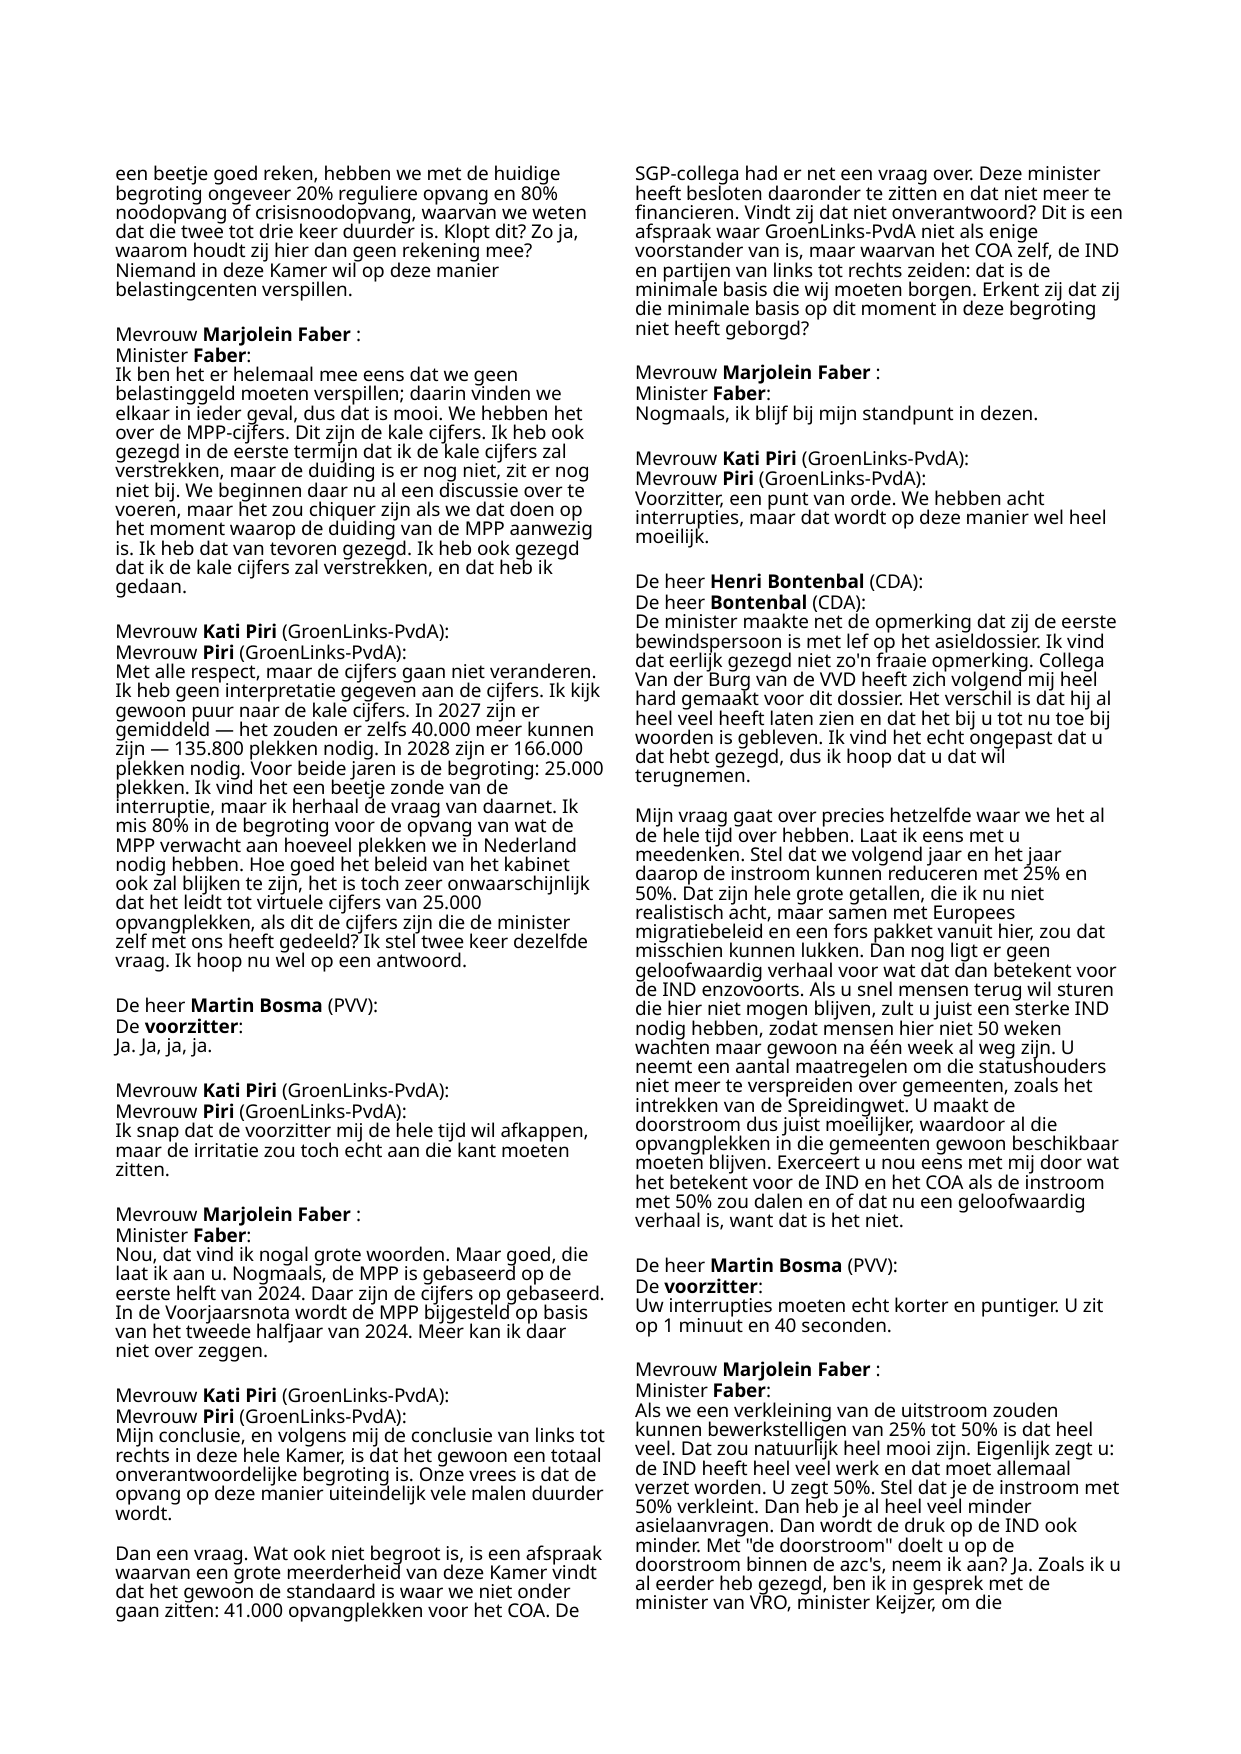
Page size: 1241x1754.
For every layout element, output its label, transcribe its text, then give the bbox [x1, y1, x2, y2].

text De heer Martin Bosma (PVV): [115, 992, 605, 1018]
text Ik snap dat de voorzitter mij de hele tijd wil afkappen, maar de irritatie zou toch echt aan die kant moeten zitten. [115, 1122, 605, 1180]
text Dan een vraag. Wat ook niet begroot is, is een afspraak waarvan een grote meerderheid van deze Kamer vindt dat het gewoon de standaard is waar we niet onder gaan zitten: 41.000 opvangplekken voor het COA. De [115, 1544, 605, 1622]
text SGP-collega had er net een vraag over. Deze minister heeft besloten daaronder te zitten en dat niet meer te financieren. Vindt zij dat niet onverantwoord? Dit is een afspraak waar GroenLinks-PvdA niet als enige voorstander van is, maar waarvan het COA zelf, de IND en partijen van links tot rechts zeiden: dat is de minimale basis die wij moeten borgen. Erkent zij dat zij die minimale basis op dit moment in deze begroting niet heeft geborgd? [635, 165, 1125, 339]
text De voorzitter: [635, 1278, 1125, 1297]
text Mevrouw Marjolein Faber : [115, 1201, 605, 1227]
text Mevrouw Marjolein Faber : [115, 321, 605, 347]
text Mevrouw Marjolein Faber : [635, 1357, 1125, 1382]
text Minister Faber: [115, 1227, 605, 1246]
text De heer Martin Bosma (PVV): [635, 1252, 1125, 1278]
text Mevrouw Piri (GroenLinks-PvdA): [115, 644, 605, 663]
text Nou, dat vind ik nogal grote woorden. Maar goed, die laat ik aan u. Nogmaals, de MPP is gebaseerd op de eerste helft van 2024. Daar zijn de cijfers op gebaseerd. In de Voorjaarsnota wordt de MPP bijgesteld op basis van het tweede halfjaar van 2024. Meer kan ik daar niet over zeggen. [115, 1246, 605, 1362]
text De heer Henri Bontenbal (CDA): [635, 568, 1125, 594]
text De voorzitter: [115, 1018, 605, 1037]
text Mijn vraag gaat over precies hetzelfde waar we het al de hele tijd over hebben. Laat ik eens met u meedenken. Stel dat we volgend jaar en het jaar daarop de instroom kunnen reduceren met 25% en 50%. Dat zijn hele grote getallen, die ik nu niet realistisch acht, maar samen met Europees migratiebeleid en een fors pakket vanuit hier, zou dat misschien kunnen lukken. Dan nog ligt er geen geloofwaardig verhaal voor wat dat dan betekent voor de IND enzovoorts. Als u snel mensen terug wil sturen die hier niet mogen blijven, zult u juist een sterke IND nodig hebben, zodat mensen hier niet 50 weken wachten maar gewoon na één week al weg zijn. U neemt een aantal maatregelen om die statushouders niet meer te verspreiden over gemeenten, zoals het intrekken van de Spreidingwet. U maakt de doorstroom dus juist moeilijker, waardoor al die opvangplekken in die gemeenten gewoon beschikbaar moeten blijven. Exerceert u nou eens met mij door wat het betekent voor de IND en het COA als de instroom met 50% zou dalen en of dat nu een geloofwaardig verhaal is, want dat is het niet. [635, 807, 1125, 1231]
text een beetje goed reken, hebben we met de huidige begroting ongeveer 20% reguliere opvang en 80% noodopvang of crisisnoodopvang, waarvan we weten dat die twee tot drie keer duurder is. Klopt dit? Zo ja, waarom houdt zij hier dan geen rekening mee? Niemand in deze Kamer wil op deze manier belastingcenten verspillen. [115, 165, 605, 300]
text Nogmaals, ik blijf bij mijn standpunt in dezen. [635, 404, 1125, 424]
text Ja. Ja, ja, ja. [115, 1037, 605, 1057]
text Mevrouw Piri (GroenLinks-PvdA): [115, 1103, 605, 1122]
text Mevrouw Piri (GroenLinks-PvdA): [635, 470, 1125, 490]
text Minister Faber: [115, 347, 605, 366]
text Minister Faber: [635, 385, 1125, 404]
text Uw interrupties moeten echt korter en puntiger. U zit op 1 minuut en 40 seconden. [635, 1297, 1125, 1336]
text Voorzitter, een punt van orde. We hebben acht interrupties, maar dat wordt op deze manier wel heel moeilijk. [635, 490, 1125, 547]
text Mijn conclusie, en volgens mij de conclusie van links tot rechts in deze hele Kamer, is dat het gewoon een totaal onverantwoordelijke begroting is. Onze vrees is dat de opvang op deze manier uiteindelijk vele malen duurder wordt. [115, 1427, 605, 1524]
text Mevrouw Marjolein Faber : [635, 359, 1125, 385]
text Mevrouw Kati Piri (GroenLinks-PvdA): [635, 445, 1125, 470]
text Met alle respect, maar de cijfers gaan niet veranderen. Ik heb geen interpretatie gegeven aan de cijfers. Ik kijk gewoon puur naar de kale cijfers. In 2027 zijn er gemiddeld — het zouden er zelfs 40.000 meer kunnen zijn — 135.800 plekken nodig. In 2028 zijn er 166.000 plekken nodig. Voor beide jaren is de begroting: 25.000 plekken. Ik vind het een beetje zonde van de interruptie, maar ik herhaal de vraag van daarnet. Ik mis 80% in de begroting voor de opvang van wat de MPP verwacht aan hoeveel plekken we in Nederland nodig hebben. Hoe goed het beleid van het kabinet ook zal blijken te zijn, het is toch zeer onwaarschijnlijk dat het leidt tot virtuele cijfers van 25.000 opvangplekken, als dit de cijfers zijn die de minister zelf met ons heeft gedeeld? Ik stel twee keer dezelfde vraag. Ik hoop nu wel op een antwoord. [115, 663, 605, 971]
text Als we een verkleining van de uitstroom zouden kunnen bewerkstelligen van 25% tot 50% is dat heel veel. Dat zou natuurlijk heel mooi zijn. Eigenlijk zegt u: de IND heeft heel veel werk en dat moet allemaal verzet worden. U zegt 50%. Stel dat je de instroom met 50% verkleint. Dan heb je al heel veel minder asielaanvragen. Dan wordt de druk op de IND ook minder. Met "de doorstroom" doelt u op de doorstroom binnen de azc's, neem ik aan? Ja. Zoals ik u al eerder heb gezegd, ben ik in gesprek met de minister van VRO, minister Keijzer, om die [635, 1402, 1125, 1614]
text Ik ben het er helemaal mee eens dat we geen belastinggeld moeten verspillen; daarin vinden we elkaar in ieder geval, dus dat is mooi. We hebben het over de MPP-cijfers. Dit zijn de kale cijfers. Ik heb ook gezegd in de eerste termijn dat ik de kale cijfers zal verstrekken, maar de duiding is er nog niet, zit er nog niet bij. We beginnen daar nu al een discussie over te voeren, maar het zou chiquer zijn als we dat doen op het moment waarop de duiding van de MPP aanwezig is. Ik heb dat van tevoren gezegd. Ik heb ook gezegd dat ik de kale cijfers zal verstrekken, en dat heb ik gedaan. [115, 366, 605, 597]
text De minister maakte net de opmerking dat zij de eerste bewindspersoon is met lef op het asieldossier. Ik vind dat eerlijk gezegd niet zo'n fraaie opmerking. Collega Van der Burg van de VVD heeft zich volgend mij heel hard gemaakt voor dit dossier. Het verschil is dat hij al heel veel heeft laten zien en dat het bij u tot nu toe bij woorden is gebleven. Ik vind het echt ongepast dat u dat hebt gezegd, dus ik hoop dat u dat wil terugnemen. [635, 613, 1125, 787]
text Minister Faber: [635, 1382, 1125, 1402]
text Mevrouw Kati Piri (GroenLinks-PvdA): [115, 1382, 605, 1408]
text De heer Bontenbal (CDA): [635, 594, 1125, 613]
text Mevrouw Kati Piri (GroenLinks-PvdA): [115, 618, 605, 644]
text Mevrouw Kati Piri (GroenLinks-PvdA): [115, 1077, 605, 1103]
text Mevrouw Piri (GroenLinks-PvdA): [115, 1408, 605, 1427]
